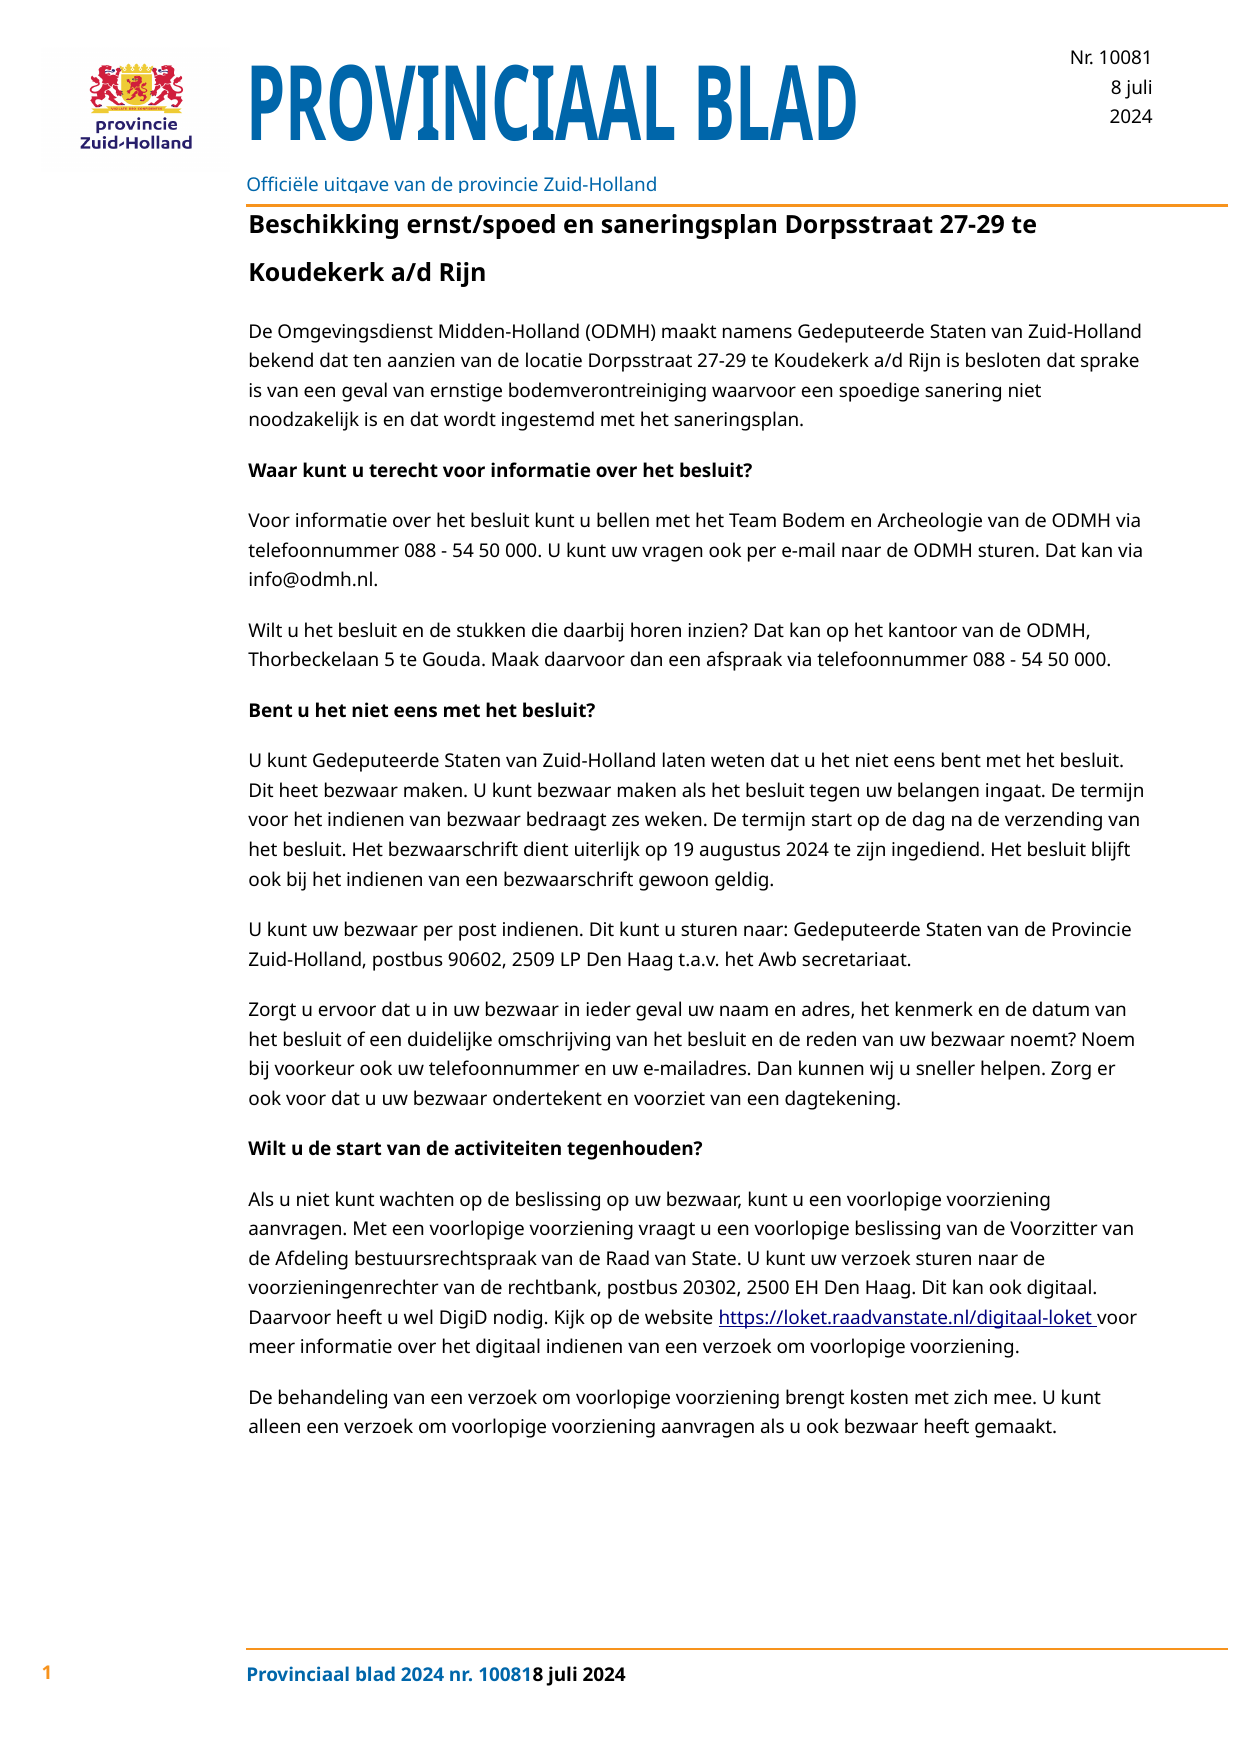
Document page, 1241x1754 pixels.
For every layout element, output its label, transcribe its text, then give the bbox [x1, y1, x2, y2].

text Wilt u het besluit en de stukken die daarbij horen inzien? Dat kan op het kantoor van de ODMH, Thorbeckelaan 5 te Gouda. Maak daarvoor dan een afspraak via telefoonnummer 088 - 54 50 000. [248, 617, 1152, 672]
text Waar kunt u terecht voor informatie over het besluit? [248, 457, 1152, 483]
text Als u niet kunt wachten op de beslissing op uw bezwaar, kunt u een voorlopige voorziening aanvragen. Met een voorlopige voorziening vraagt u een voorlopige beslissing van de Voorzitter van de Afdeling bestuursrechtspraak van de Raad van State. U kunt uw verzoek sturen naar de voorzieningenrechter van de rechtbank, postbus 20302, 2500 EH Den Haag. Dit kan ook digitaal. Daarvoor heeft u wel DigiD nodig. Kijk op de website https://loket.raadvanstate.nl/digitaal-loket voor meer informatie over het digitaal indienen van een verzoek om voorlopige voorziening. [248, 1186, 1152, 1359]
picture [41, 47, 231, 172]
text U kunt Gedeputeerde Staten van Zuid-Holland laten weten dat u het niet eens bent met het besluit. Dit heet bezwaar maken. U kunt bezwaar maken als het besluit tegen uw belangen ingaat. De termijn voor het indienen van bezwaar bedraagt zes weken. De termijn start op de dag na de verzending van het besluit. Het bezwaarschrift dient uiterlijk op 19 augustus 2024 te zijn ingediend. Het besluit blijft ook bij het indienen van een bezwaarschrift gewoon geldig. [248, 747, 1152, 892]
text Zorgt u ervoor dat u in uw bezwaar in ieder geval uw naam en adres, het kenmerk en de datum van het besluit of een duidelijke omschrijving van het besluit en de reden van uw bezwaar noemt? Noem bij voorkeur ook uw telefoonnummer en uw e-mailadres. Dan kunnen wij u sneller helpen. Zorg er ook voor dat u uw bezwaar ondertekent en voorziet van een dagtekening. [248, 996, 1152, 1111]
text Wilt u de start van de activiteiten tegenhouden? [248, 1135, 1152, 1161]
text Bent u het niet eens met het besluit? [248, 697, 1152, 723]
text Voor informatie over het besluit kunt u bellen met het Team Bodem en Archeologie van de ODMH via telefoonnummer 088 - 54 50 000. U kunt uw vragen ook per e-mail naar de ODMH sturen. Dat kan via info@odmh.nl. [248, 507, 1152, 592]
text Beschikking ernst/spoed en saneringsplan Dorpsstraat 27-29 te Koudekerk a/d Rijn [248, 207, 1152, 288]
text De behandeling van een verzoek om voorlopige voorziening brengt kosten met zich mee. U kunt alleen een verzoek om voorlopige voorziening aanvragen als u ook bezwaar heeft gemaakt. [248, 1384, 1152, 1439]
text De Omgevingsdienst Midden-Holland (ODMH) maakt namens Gedeputeerde Staten van Zuid-Holland bekend dat ten aanzien van de locatie Dorpsstraat 27-29 te Koudekerk a/d Rijn is besloten dat sprake is van een geval van ernstige bodemverontreiniging waarvoor een spoedige sanering niet noodzakelijk is en dat wordt ingestemd met het saneringsplan. [248, 318, 1152, 432]
text U kunt uw bezwaar per post indienen. Dit kunt u sturen naar: Gedeputeerde Staten van de Provincie Zuid-Holland, postbus 90602, 2509 LP Den Haag t.a.v. het Awb secretariaat. [248, 916, 1152, 972]
